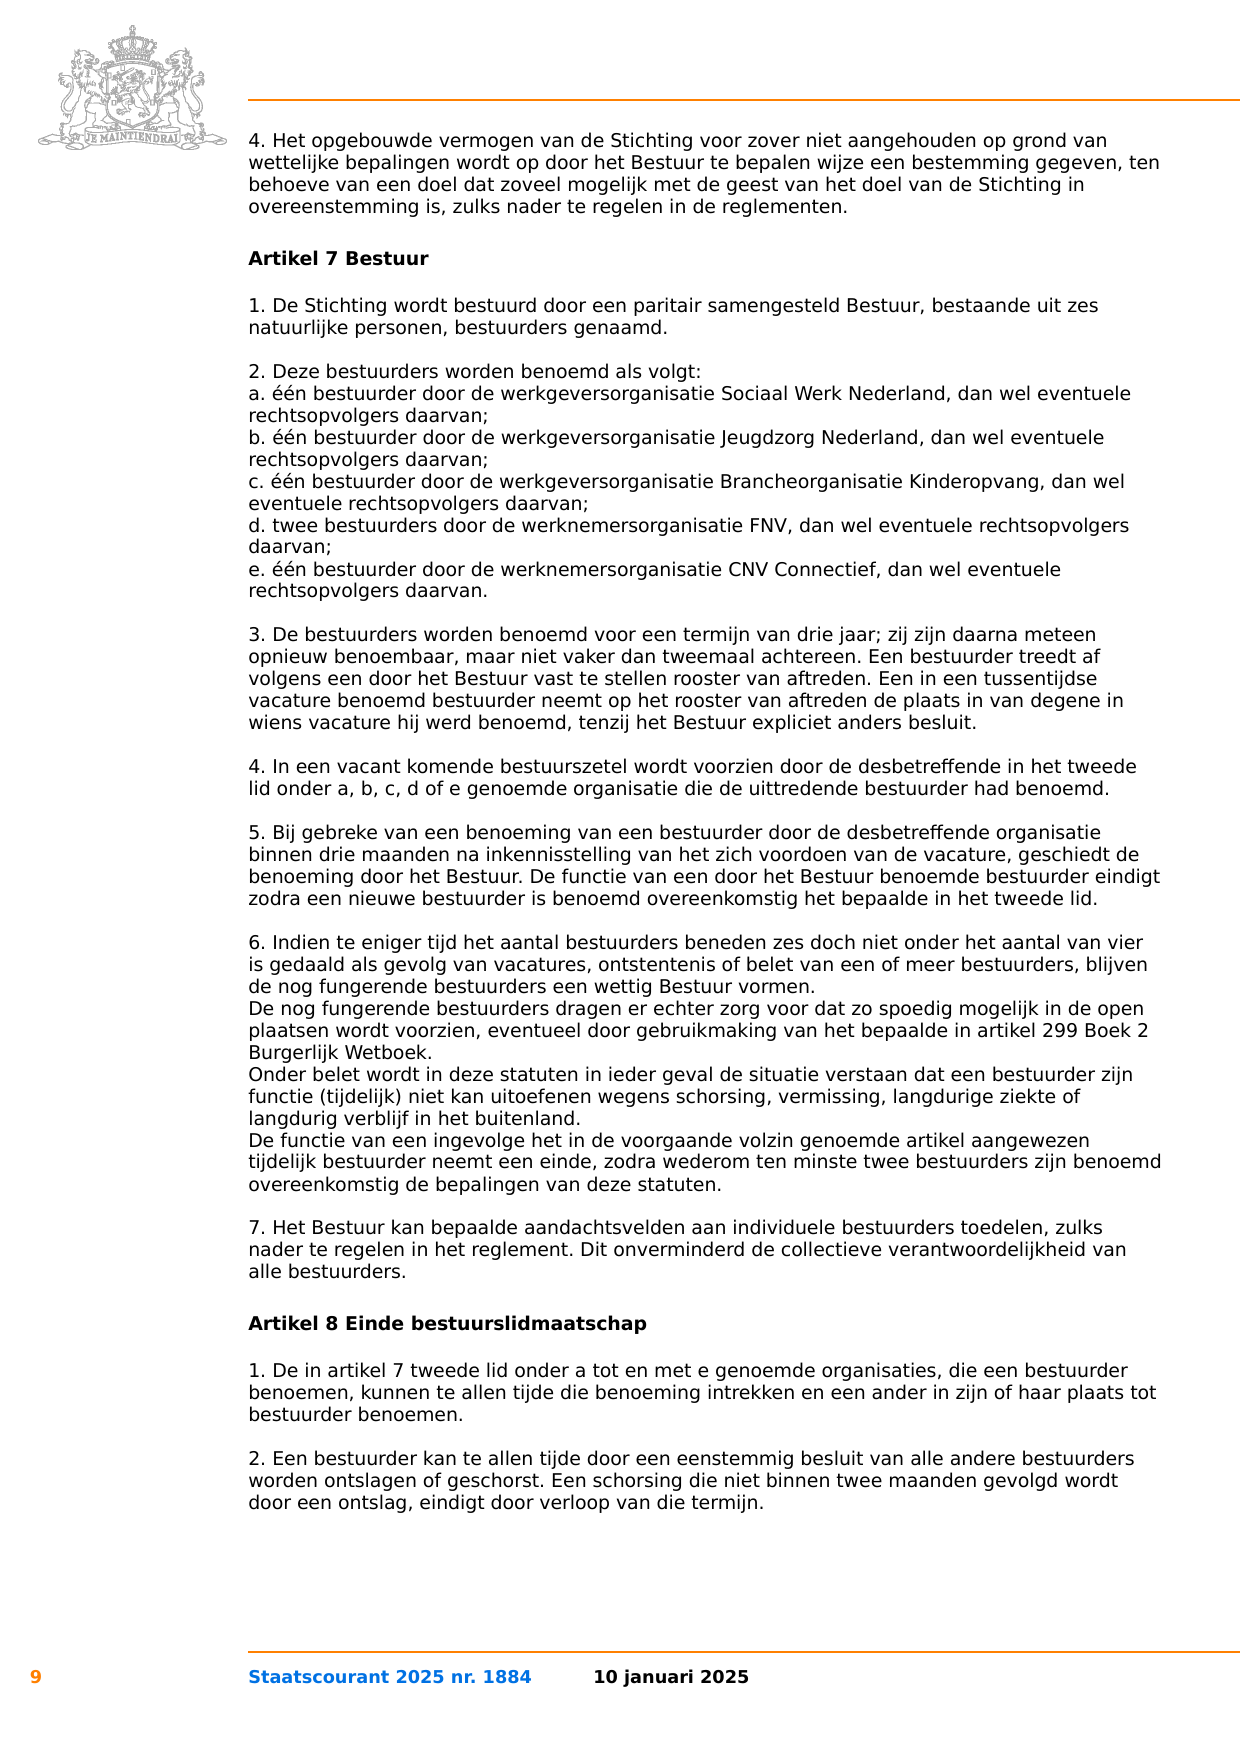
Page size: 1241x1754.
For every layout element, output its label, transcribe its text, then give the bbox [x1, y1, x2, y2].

picture [38, 25, 227, 150]
text e. één bestuurder door de werknemersorganisatie CNV Connectief, dan wel eventuele rechtsopvolgers daarvan. [248, 558, 1163, 602]
text a. één bestuurder door de werkgeversorganisatie Sociaal Werk Nederland, dan wel eventuele rechtsopvolgers daarvan; [248, 383, 1163, 427]
text 3. De bestuurders worden benoemd voor een termijn van drie jaar; zij zijn daarna meteen opnieuw benoembaar, maar niet vaker dan tweemaal achtereen. Een bestuurder treedt af volgens een door het Bestuur vast te stellen rooster van aftreden. Een in een tussentijdse vacature benoemd bestuurder neemt op het rooster van aftreden de plaats in van degene in wiens vacature hij werd benoemd, tenzij het Bestuur expliciet anders besluit. [248, 624, 1163, 734]
text 6. Indien te eniger tijd het aantal bestuurders beneden zes doch niet onder het aantal van vier is gedaald als gevolg van vacatures, ontstentenis of belet van een of meer bestuurders, blijven de nog fungerende bestuurders een wettig Bestuur vormen. [248, 932, 1163, 998]
text 5. Bij gebreke van een benoeming van een bestuurder door de desbetreffende organisatie binnen drie maanden na inkennisstelling van het zich voordoen van de vacature, geschiedt de benoeming door het Bestuur. De functie van een door het Bestuur benoemde bestuurder eindigt zodra een nieuwe bestuurder is benoemd overeenkomstig het bepaalde in het tweede lid. [248, 822, 1163, 910]
text c. één bestuurder door de werkgeversorganisatie Brancheorganisatie Kinderopvang, dan wel eventuele rechtsopvolgers daarvan; [248, 471, 1163, 514]
text De nog fungerende bestuurders dragen er echter zorg voor dat zo spoedig mogelijk in de open plaatsen wordt voorzien, eventueel door gebruikmaking van het bepaalde in artikel 299 Boek 2 Burgerlijk Wetboek. [248, 998, 1163, 1063]
text 4. Het opgebouwde vermogen van de Stichting voor zover niet aangehouden op grond van wettelijke bepalingen wordt op door het Bestuur te bepalen wijze een bestemming gegeven, ten behoeve van een doel dat zoveel mogelijk met de geest van het doel van de Stichting in overeenstemming is, zulks nader te regelen in de reglementen. [248, 130, 1163, 218]
text 1. De in artikel 7 tweede lid onder a tot en met e genoemde organisaties, die een bestuurder benoemen, kunnen te allen tijde die benoeming intrekken en een ander in zijn of haar plaats tot bestuurder benoemen. [248, 1360, 1163, 1426]
subtitle Artikel 7 Bestuur [248, 248, 1163, 270]
text 2. Een bestuurder kan te allen tijde door een eenstemmig besluit van alle andere bestuurders worden ontslagen of geschorst. Een schorsing die niet binnen twee maanden gevolgd wordt door een ontslag, eindigt door verloop van die termijn. [248, 1448, 1163, 1514]
text 1. De Stichting wordt bestuurd door een paritair samengesteld Bestuur, bestaande uit zes natuurlijke personen, bestuurders genaamd. [248, 295, 1163, 339]
text b. één bestuurder door de werkgeversorganisatie Jeugdzorg Nederland, dan wel eventuele rechtsopvolgers daarvan; [248, 427, 1163, 471]
text 2. Deze bestuurders worden benoemd als volgt: [248, 361, 1163, 383]
text d. twee bestuurders door de werknemersorganisatie FNV, dan wel eventuele rechtsopvolgers daarvan; [248, 514, 1163, 558]
text Onder belet wordt in deze statuten in ieder geval de situatie verstaan dat een bestuurder zijn functie (tijdelijk) niet kan uitoefenen wegens schorsing, vermissing, langdurige ziekte of langdurig verblijf in het buitenland. [248, 1063, 1163, 1129]
text 7. Het Bestuur kan bepaalde aandachtsvelden aan individuele bestuurders toedelen, zulks nader te regelen in het reglement. Dit onverminderd de collectieve verantwoordelijkheid van alle bestuurders. [248, 1217, 1163, 1283]
subtitle Artikel 8 Einde bestuurslidmaatschap [248, 1313, 1163, 1335]
text 4. In een vacant komende bestuurszetel wordt voorzien door de desbetreffende in het tweede lid onder a, b, c, d of e genoemde organisatie die de uittredende bestuurder had benoemd. [248, 756, 1163, 800]
text De functie van een ingevolge het in de voorgaande volzin genoemde artikel aangewezen tijdelijk bestuurder neemt een einde, zodra wederom ten minste twee bestuurders zijn benoemd overeenkomstig de bepalingen van deze statuten. [248, 1129, 1163, 1195]
